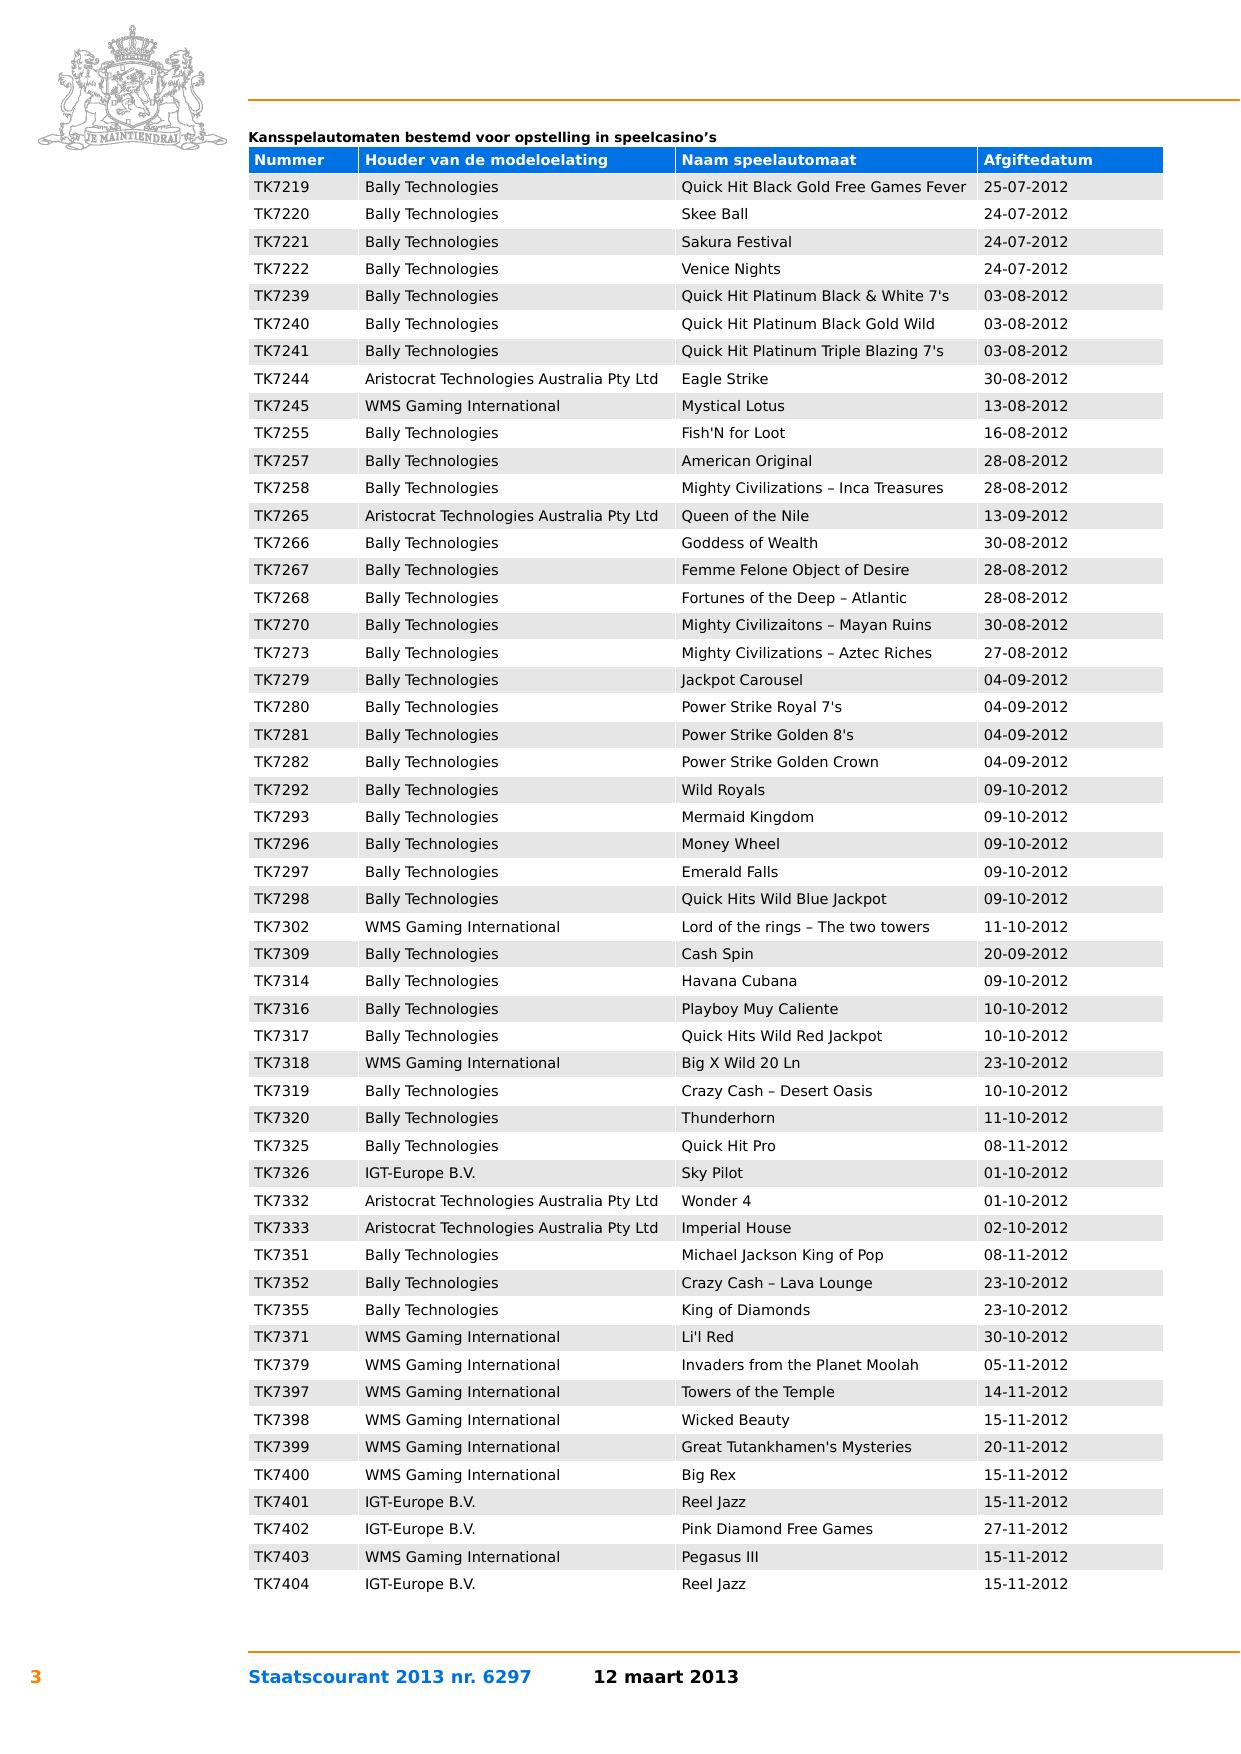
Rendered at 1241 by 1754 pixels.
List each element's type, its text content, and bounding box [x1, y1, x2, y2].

table_cell Bally Technologies [359, 201, 675, 228]
table_header Kansspelautomaten bestemd voor opstelling in speelcasino’s [248, 130, 1163, 146]
table_cell Crazy Cash – Lava Lounge [676, 1270, 977, 1296]
table_cell TK7319 [249, 1078, 358, 1104]
table_cell Quick Hit Black Gold Free Games Fever [676, 174, 977, 200]
table_cell 09-10-2012 [978, 859, 1163, 885]
table_cell IGT-Europe B.V. [359, 1571, 675, 1598]
table_cell Bally Technologies [359, 229, 675, 255]
table_cell TK7309 [249, 941, 358, 967]
table_cell Sky Pilot [676, 1160, 977, 1187]
table_cell Bally Technologies [359, 530, 675, 557]
table_cell 04-09-2012 [978, 695, 1163, 721]
table_cell 01-10-2012 [978, 1188, 1163, 1214]
table_cell Bally Technologies [359, 640, 675, 666]
table_cell Big Rex [676, 1462, 977, 1488]
table_cell Aristocrat Technologies Australia Pty Ltd [359, 366, 675, 392]
table_cell 08-11-2012 [978, 1133, 1163, 1159]
table_cell Bally Technologies [359, 1297, 675, 1324]
table_cell WMS Gaming International [359, 1434, 675, 1461]
table_cell TK7398 [249, 1407, 358, 1433]
table_cell 03-08-2012 [978, 311, 1163, 337]
table_cell Bally Technologies [359, 421, 675, 447]
table_cell Bally Technologies [359, 777, 675, 803]
table_cell 15-11-2012 [978, 1462, 1163, 1488]
table_cell 10-10-2012 [978, 996, 1163, 1022]
table_cell 24-07-2012 [978, 256, 1163, 283]
table_cell 27-11-2012 [978, 1516, 1163, 1543]
table_cell TK7316 [249, 996, 358, 1022]
table_cell Quick Hits Wild Blue Jackpot [676, 886, 977, 913]
table_cell Great Tutankhamen's Mysteries [676, 1434, 977, 1461]
table_cell Quick Hits Wild Red Jackpot [676, 1023, 977, 1050]
table_cell Bally Technologies [359, 256, 675, 283]
table_cell 28-08-2012 [978, 475, 1163, 502]
table_cell Bally Technologies [359, 448, 675, 474]
table_cell Bally Technologies [359, 558, 675, 584]
table_cell 20-09-2012 [978, 941, 1163, 967]
table_cell 27-08-2012 [978, 640, 1163, 666]
table_cell TK7317 [249, 1023, 358, 1050]
table_cell TK7318 [249, 1051, 358, 1077]
table_cell 15-11-2012 [978, 1571, 1163, 1598]
table_cell TK7333 [249, 1215, 358, 1241]
table_cell TK7281 [249, 722, 358, 748]
table_cell TK7371 [249, 1325, 358, 1351]
table_cell TK7298 [249, 886, 358, 913]
table_cell TK7320 [249, 1106, 358, 1132]
table_cell 09-10-2012 [978, 886, 1163, 913]
table_cell Bally Technologies [359, 969, 675, 995]
table_cell Bally Technologies [359, 996, 675, 1022]
table_cell TK7355 [249, 1297, 358, 1324]
table_cell American Original [676, 448, 977, 474]
table_cell TK7325 [249, 1133, 358, 1159]
table_cell Bally Technologies [359, 695, 675, 721]
table_cell Afgiftedatum [978, 147, 1163, 173]
table_cell 04-09-2012 [978, 749, 1163, 776]
table_cell 05-11-2012 [978, 1352, 1163, 1378]
table_cell Bally Technologies [359, 667, 675, 693]
table_cell Wicked Beauty [676, 1407, 977, 1433]
table_cell Bally Technologies [359, 613, 675, 639]
table_cell 09-10-2012 [978, 969, 1163, 995]
table_cell TK7244 [249, 366, 358, 392]
table_cell Houder van de modeloelating [359, 147, 675, 173]
table_cell Naam speelautomaat [676, 147, 977, 173]
table_cell TK7279 [249, 667, 358, 693]
table_cell 28-08-2012 [978, 558, 1163, 584]
table_cell TK7280 [249, 695, 358, 721]
table_cell TK7222 [249, 256, 358, 283]
table_cell Bally Technologies [359, 1023, 675, 1050]
table_cell WMS Gaming International [359, 1544, 675, 1570]
table_cell TK7219 [249, 174, 358, 200]
table_cell Bally Technologies [359, 339, 675, 365]
table_cell King of Diamonds [676, 1297, 977, 1324]
table_cell Goddess of Wealth [676, 530, 977, 557]
table_cell 04-09-2012 [978, 722, 1163, 748]
table_cell TK7326 [249, 1160, 358, 1187]
table_cell IGT-Europe B.V. [359, 1160, 675, 1187]
table_cell TK7332 [249, 1188, 358, 1214]
table_cell TK7255 [249, 421, 358, 447]
table_cell Fish'N for Loot [676, 421, 977, 447]
table_cell TK7273 [249, 640, 358, 666]
table_cell TK7302 [249, 914, 358, 940]
table_cell 23-10-2012 [978, 1297, 1163, 1324]
table_cell 23-10-2012 [978, 1270, 1163, 1296]
table_cell 04-09-2012 [978, 667, 1163, 693]
table_cell Aristocrat Technologies Australia Pty Ltd [359, 1215, 675, 1241]
table_cell TK7268 [249, 585, 358, 611]
table_cell 08-11-2012 [978, 1243, 1163, 1269]
table_cell 09-10-2012 [978, 777, 1163, 803]
table_cell TK7265 [249, 503, 358, 529]
table_cell 11-10-2012 [978, 1106, 1163, 1132]
table_cell Nummer [249, 147, 358, 173]
table_cell TK7220 [249, 201, 358, 228]
table_cell IGT-Europe B.V. [359, 1489, 675, 1515]
table_cell Towers of the Temple [676, 1380, 977, 1406]
table_cell 28-08-2012 [978, 585, 1163, 611]
table_cell Crazy Cash – Desert Oasis [676, 1078, 977, 1104]
table_cell TK7245 [249, 393, 358, 419]
table_cell Michael Jackson King of Pop [676, 1243, 977, 1269]
table_cell 15-11-2012 [978, 1544, 1163, 1570]
table_cell Power Strike Golden Crown [676, 749, 977, 776]
table_cell Li'l Red [676, 1325, 977, 1351]
table_cell Bally Technologies [359, 941, 675, 967]
table_cell Bally Technologies [359, 1078, 675, 1104]
table_cell TK7352 [249, 1270, 358, 1296]
table_cell Aristocrat Technologies Australia Pty Ltd [359, 1188, 675, 1214]
table_cell Aristocrat Technologies Australia Pty Ltd [359, 503, 675, 529]
table_cell TK7221 [249, 229, 358, 255]
table_cell Sakura Festival [676, 229, 977, 255]
table_cell Mighty Civilizations – Aztec Riches [676, 640, 977, 666]
table_cell TK7400 [249, 1462, 358, 1488]
table_cell TK7257 [249, 448, 358, 474]
table_cell 28-08-2012 [978, 448, 1163, 474]
table_cell 23-10-2012 [978, 1051, 1163, 1077]
table_cell TK7401 [249, 1489, 358, 1515]
table_cell Havana Cubana [676, 969, 977, 995]
table_cell Imperial House [676, 1215, 977, 1241]
table_cell 09-10-2012 [978, 832, 1163, 858]
table_cell 13-09-2012 [978, 503, 1163, 529]
table_cell Pink Diamond Free Games [676, 1516, 977, 1543]
table_cell Mighty Civilizaitons – Mayan Ruins [676, 613, 977, 639]
table_cell WMS Gaming International [359, 1352, 675, 1378]
table_cell 30-08-2012 [978, 613, 1163, 639]
table_cell Bally Technologies [359, 1270, 675, 1296]
table_cell Bally Technologies [359, 1133, 675, 1159]
table_cell Reel Jazz [676, 1571, 977, 1598]
table_cell WMS Gaming International [359, 1462, 675, 1488]
table_cell WMS Gaming International [359, 1325, 675, 1351]
table_cell Bally Technologies [359, 475, 675, 502]
table_cell Bally Technologies [359, 284, 675, 310]
table_cell TK7402 [249, 1516, 358, 1543]
table_cell TK7239 [249, 284, 358, 310]
table_cell 30-10-2012 [978, 1325, 1163, 1351]
table_cell TK7267 [249, 558, 358, 584]
table_cell TK7379 [249, 1352, 358, 1378]
table_cell 24-07-2012 [978, 201, 1163, 228]
table_cell TK7297 [249, 859, 358, 885]
table_cell Pegasus III [676, 1544, 977, 1570]
table_cell 16-08-2012 [978, 421, 1163, 447]
table_cell WMS Gaming International [359, 1051, 675, 1077]
table_cell Lord of the rings – The two towers [676, 914, 977, 940]
table_cell Bally Technologies [359, 749, 675, 776]
table_cell 10-10-2012 [978, 1078, 1163, 1104]
table_cell 01-10-2012 [978, 1160, 1163, 1187]
table_cell Queen of the Nile [676, 503, 977, 529]
table_cell 25-07-2012 [978, 174, 1163, 200]
table_cell TK7397 [249, 1380, 358, 1406]
table_cell WMS Gaming International [359, 1407, 675, 1433]
table_cell Emerald Falls [676, 859, 977, 885]
table_cell 02-10-2012 [978, 1215, 1163, 1241]
table_cell Bally Technologies [359, 1106, 675, 1132]
table_cell Femme Felone Object of Desire [676, 558, 977, 584]
table_cell TK7241 [249, 339, 358, 365]
table_cell Invaders from the Planet Moolah [676, 1352, 977, 1378]
table_cell Money Wheel [676, 832, 977, 858]
table_cell Skee Ball [676, 201, 977, 228]
table_cell Big X Wild 20 Ln [676, 1051, 977, 1077]
table_cell WMS Gaming International [359, 914, 675, 940]
table_cell IGT-Europe B.V. [359, 1516, 675, 1543]
table_cell 30-08-2012 [978, 366, 1163, 392]
table_cell Mermaid Kingdom [676, 804, 977, 831]
table_cell 15-11-2012 [978, 1407, 1163, 1433]
table_cell Quick Hit Platinum Triple Blazing 7's [676, 339, 977, 365]
table_cell Bally Technologies [359, 585, 675, 611]
table_cell TK7314 [249, 969, 358, 995]
table_cell Power Strike Royal 7's [676, 695, 977, 721]
table_cell Venice Nights [676, 256, 977, 283]
table_cell Bally Technologies [359, 174, 675, 200]
table_cell Quick Hit Platinum Black & White 7's [676, 284, 977, 310]
table_cell Playboy Muy Caliente [676, 996, 977, 1022]
table_cell Quick Hit Pro [676, 1133, 977, 1159]
table_cell TK7266 [249, 530, 358, 557]
table_cell Mystical Lotus [676, 393, 977, 419]
table_cell Wonder 4 [676, 1188, 977, 1214]
table_cell TK7282 [249, 749, 358, 776]
table_cell WMS Gaming International [359, 1380, 675, 1406]
table_cell TK7240 [249, 311, 358, 337]
table_cell Jackpot Carousel [676, 667, 977, 693]
table_cell Wild Royals [676, 777, 977, 803]
table_cell Bally Technologies [359, 722, 675, 748]
table_cell TK7403 [249, 1544, 358, 1570]
table_cell 15-11-2012 [978, 1489, 1163, 1515]
table_cell 11-10-2012 [978, 914, 1163, 940]
table_cell TK7296 [249, 832, 358, 858]
table_cell TK7404 [249, 1571, 358, 1598]
table_cell TK7270 [249, 613, 358, 639]
table_cell 20-11-2012 [978, 1434, 1163, 1461]
table_cell Cash Spin [676, 941, 977, 967]
table_cell Bally Technologies [359, 832, 675, 858]
table_cell 03-08-2012 [978, 284, 1163, 310]
table_cell Mighty Civilizations – Inca Treasures [676, 475, 977, 502]
table_cell WMS Gaming International [359, 393, 675, 419]
table_cell Bally Technologies [359, 859, 675, 885]
table_cell Bally Technologies [359, 804, 675, 831]
table_cell Power Strike Golden 8's [676, 722, 977, 748]
table_cell TK7351 [249, 1243, 358, 1269]
table_cell 10-10-2012 [978, 1023, 1163, 1050]
table_cell 30-08-2012 [978, 530, 1163, 557]
table_cell Bally Technologies [359, 886, 675, 913]
table_cell 03-08-2012 [978, 339, 1163, 365]
table_cell Bally Technologies [359, 1243, 675, 1269]
table_cell Reel Jazz [676, 1489, 977, 1515]
table_cell Quick Hit Platinum Black Gold Wild [676, 311, 977, 337]
table_cell 24-07-2012 [978, 229, 1163, 255]
table_cell 13-08-2012 [978, 393, 1163, 419]
table_cell TK7292 [249, 777, 358, 803]
table_cell 14-11-2012 [978, 1380, 1163, 1406]
table_cell Thunderhorn [676, 1106, 977, 1132]
table_cell TK7399 [249, 1434, 358, 1461]
table_cell Eagle Strike [676, 366, 977, 392]
table_cell TK7293 [249, 804, 358, 831]
picture [38, 25, 227, 150]
table_cell TK7258 [249, 475, 358, 502]
table_cell Fortunes of the Deep – Atlantic [676, 585, 977, 611]
table_cell 09-10-2012 [978, 804, 1163, 831]
table_cell Bally Technologies [359, 311, 675, 337]
